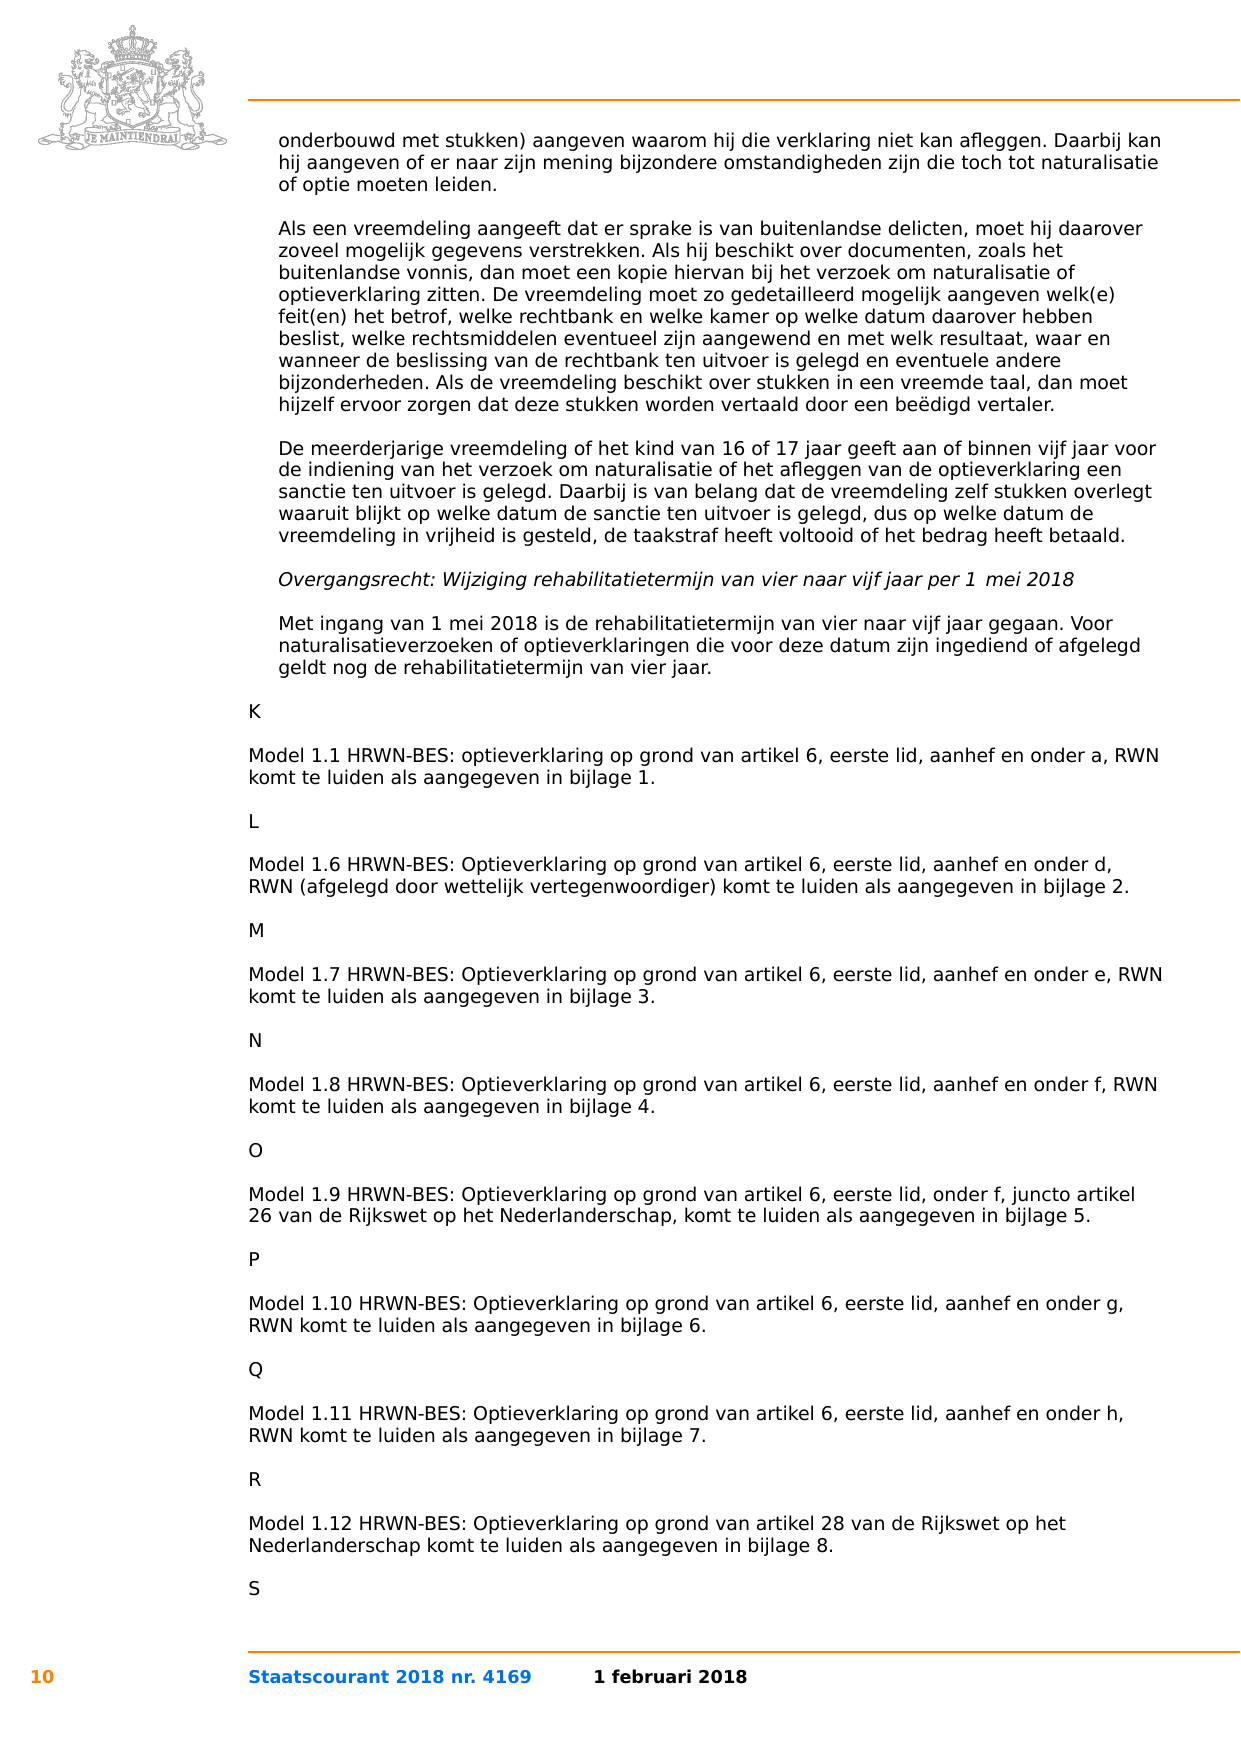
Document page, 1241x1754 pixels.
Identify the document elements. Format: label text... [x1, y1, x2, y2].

text Model 1.8 HRWN-BES: Optieverklaring op grond van artikel 6, eerste lid, aanhef en onder f, RWN komt te luiden als aangegeven in bijlage 4. [248, 1074, 1163, 1118]
text P [248, 1249, 1163, 1271]
text Model 1.12 HRWN-BES: Optieverklaring op grond van artikel 28 van de Rijkswet op het Nederlanderschap komt te luiden als aangegeven in bijlage 8. [248, 1512, 1163, 1556]
subtitle Overgangsrecht: Wijziging rehabilitatietermijn van vier naar vijf jaar per 1 mei 2018 [278, 569, 1163, 591]
text Model 1.9 HRWN-BES: Optieverklaring op grond van artikel 6, eerste lid, onder f, juncto artikel 26 van de Rijkswet op het Nederlanderschap, komt te luiden als aangegeven in bijlage 5. [248, 1183, 1163, 1227]
text Model 1.6 HRWN-BES: Optieverklaring op grond van artikel 6, eerste lid, aanhef en onder d, RWN (afgelegd door wettelijk vertegenwoordiger) komt te luiden als aangegeven in bijlage 2. [248, 854, 1163, 898]
text N [248, 1030, 1163, 1052]
text De meerderjarige vreemdeling of het kind van 16 of 17 jaar geeft aan of binnen vijf jaar voor de indiening van het verzoek om naturalisatie of het afleggen van de optieverklaring een sanctie ten uitvoer is gelegd. Daarbij is van belang dat de vreemdeling zelf stukken overlegt waaruit blijkt op welke datum de sanctie ten uitvoer is gelegd, dus op welke datum de vreemdeling in vrijheid is gesteld, de taakstraf heeft voltooid of het bedrag heeft betaald. [278, 437, 1163, 547]
text K [248, 701, 1163, 723]
picture [38, 25, 227, 150]
text onderbouwd met stukken) aangeven waarom hij die verklaring niet kan afleggen. Daarbij kan hij aangeven of er naar zijn mening bijzondere omstandigheden zijn die toch tot naturalisatie of optie moeten leiden. [278, 130, 1163, 196]
text Model 1.7 HRWN-BES: Optieverklaring op grond van artikel 6, eerste lid, aanhef en onder e, RWN komt te luiden als aangegeven in bijlage 3. [248, 964, 1163, 1008]
text Met ingang van 1 mei 2018 is de rehabilitatietermijn van vier naar vijf jaar gegaan. Voor naturalisatieverzoeken of optieverklaringen die voor deze datum zijn ingediend of afgelegd geldt nog de rehabilitatietermijn van vier jaar. [278, 613, 1163, 679]
text Q [248, 1359, 1163, 1381]
text M [248, 920, 1163, 942]
text L [248, 811, 1163, 832]
text Model 1.1 HRWN-BES: optieverklaring op grond van artikel 6, eerste lid, aanhef en onder a, RWN komt te luiden als aangegeven in bijlage 1. [248, 745, 1163, 789]
text R [248, 1469, 1163, 1491]
text O [248, 1139, 1163, 1162]
text Model 1.10 HRWN-BES: Optieverklaring op grond van artikel 6, eerste lid, aanhef en onder g, RWN komt te luiden als aangegeven in bijlage 6. [248, 1293, 1163, 1337]
text S [248, 1578, 1163, 1600]
text Als een vreemdeling aangeeft dat er sprake is van buitenlandse delicten, moet hij daarover zoveel mogelijk gegevens verstrekken. Als hij beschikt over documenten, zoals het buitenlandse vonnis, dan moet een kopie hiervan bij het verzoek om naturalisatie of optieverklaring zitten. De vreemdeling moet zo gedetailleerd mogelijk aangeven welk(e) feit(en) het betrof, welke rechtbank en welke kamer op welke datum daarover hebben beslist, welke rechtsmiddelen eventueel zijn aangewend en met welk resultaat, waar en wanneer de beslissing van de rechtbank ten uitvoer is gelegd en eventuele andere bijzonderheden. Als de vreemdeling beschikt over stukken in een vreemde taal, dan moet hijzelf ervoor zorgen dat deze stukken worden vertaald door een beëdigd vertaler. [278, 218, 1163, 416]
text Model 1.11 HRWN-BES: Optieverklaring op grond van artikel 6, eerste lid, aanhef en onder h, RWN komt te luiden als aangegeven in bijlage 7. [248, 1403, 1163, 1447]
